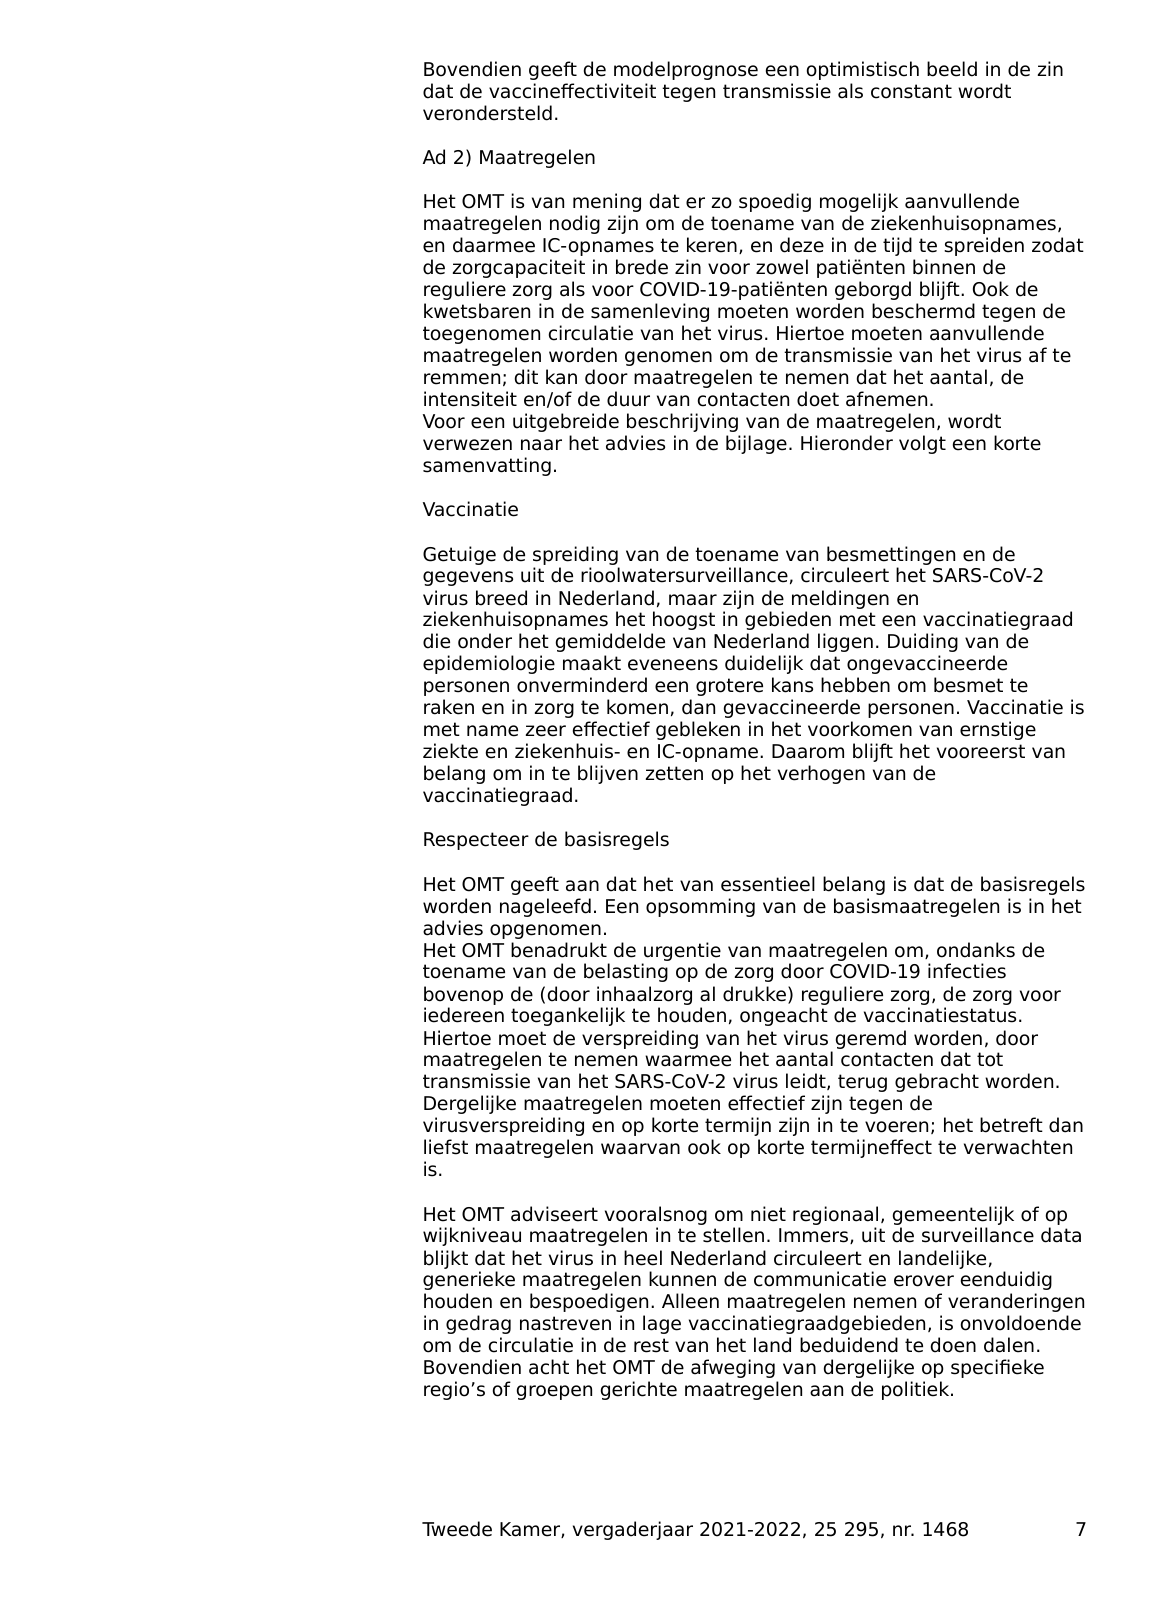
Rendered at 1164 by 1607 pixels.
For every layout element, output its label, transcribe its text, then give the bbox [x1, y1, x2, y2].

text Het OMT adviseert vooralsnog om niet regionaal, gemeentelijk of op wijkniveau maatregelen in te stellen. Immers, uit de surveillance data blijkt dat het virus in heel Nederland circuleert en landelijke, generieke maatregelen kunnen de communicatie erover eenduidig houden en bespoedigen. Alleen maatregelen nemen of veranderingen in gedrag nastreven in lage vaccinatiegraadgebieden, is onvoldoende om de circulatie in de rest van het land beduidend te doen dalen. Bovendien acht het OMT de afweging van dergelijke op specifieke regio’s of groepen gerichte maatregelen aan de politiek. [422, 1203, 1087, 1401]
subtitle Respecteer de basisregels [422, 829, 1087, 851]
text Bovendien geeft de modelprognose een optimistisch beeld in de zin dat de vaccineffectiviteit tegen transmissie als constant wordt verondersteld. [422, 59, 1087, 125]
text Het OMT benadrukt de urgentie van maatregelen om, ondanks de toename van de belasting op de zorg door COVID-19 infecties bovenop de (door inhaalzorg al drukke) reguliere zorg, de zorg voor iedereen toegankelijk te houden, ongeacht de vaccinatiestatus. Hiertoe moet de verspreiding van het virus geremd worden, door maatregelen te nemen waarmee het aantal contacten dat tot transmissie van het SARS-CoV-2 virus leidt, terug gebracht worden. Dergelijke maatregelen moeten effectief zijn tegen de virusverspreiding en op korte termijn zijn in te voeren; het betreft dan liefst maatregelen waarvan ook op korte termijneffect te verwachten is. [422, 939, 1087, 1181]
subtitle Vaccinatie [422, 499, 1087, 521]
text Getuige de spreiding van de toename van besmettingen en de gegevens uit de rioolwatersurveillance, circuleert het SARS-CoV-2 virus breed in Nederland, maar zijn de meldingen en ziekenhuisopnames het hoogst in gebieden met een vaccinatiegraad die onder het gemiddelde van Nederland liggen. Duiding van de epidemiologie maakt eveneens duidelijk dat ongevaccineerde personen onverminderd een grotere kans hebben om besmet te raken en in zorg te komen, dan gevaccineerde personen. Vaccinatie is met name zeer effectief gebleken in het voorkomen van ernstige ziekte en ziekenhuis- en IC-opname. Daarom blijft het vooreerst van belang om in te blijven zetten op het verhogen van de vaccinatiegraad. [422, 543, 1087, 807]
subtitle Ad 2) Maatregelen [422, 147, 1087, 169]
text Het OMT is van mening dat er zo spoedig mogelijk aanvullende maatregelen nodig zijn om de toename van de ziekenhuisopnames, en daarmee IC-opnames te keren, en deze in de tijd te spreiden zodat de zorgcapaciteit in brede zin voor zowel patiënten binnen de reguliere zorg als voor COVID-19-patiënten geborgd blijft. Ook de kwetsbaren in de samenleving moeten worden beschermd tegen de toegenomen circulatie van het virus. Hiertoe moeten aanvullende maatregelen worden genomen om de transmissie van het virus af te remmen; dit kan door maatregelen te nemen dat het aantal, de intensiteit en/of de duur van contacten doet afnemen. [422, 191, 1087, 411]
text Het OMT geeft aan dat het van essentieel belang is dat de basisregels worden nageleefd. Een opsomming van de basismaatregelen is in het advies opgenomen. [422, 873, 1087, 939]
text Voor een uitgebreide beschrijving van de maatregelen, wordt verwezen naar het advies in de bijlage. Hieronder volgt een korte samenvatting. [422, 411, 1087, 477]
